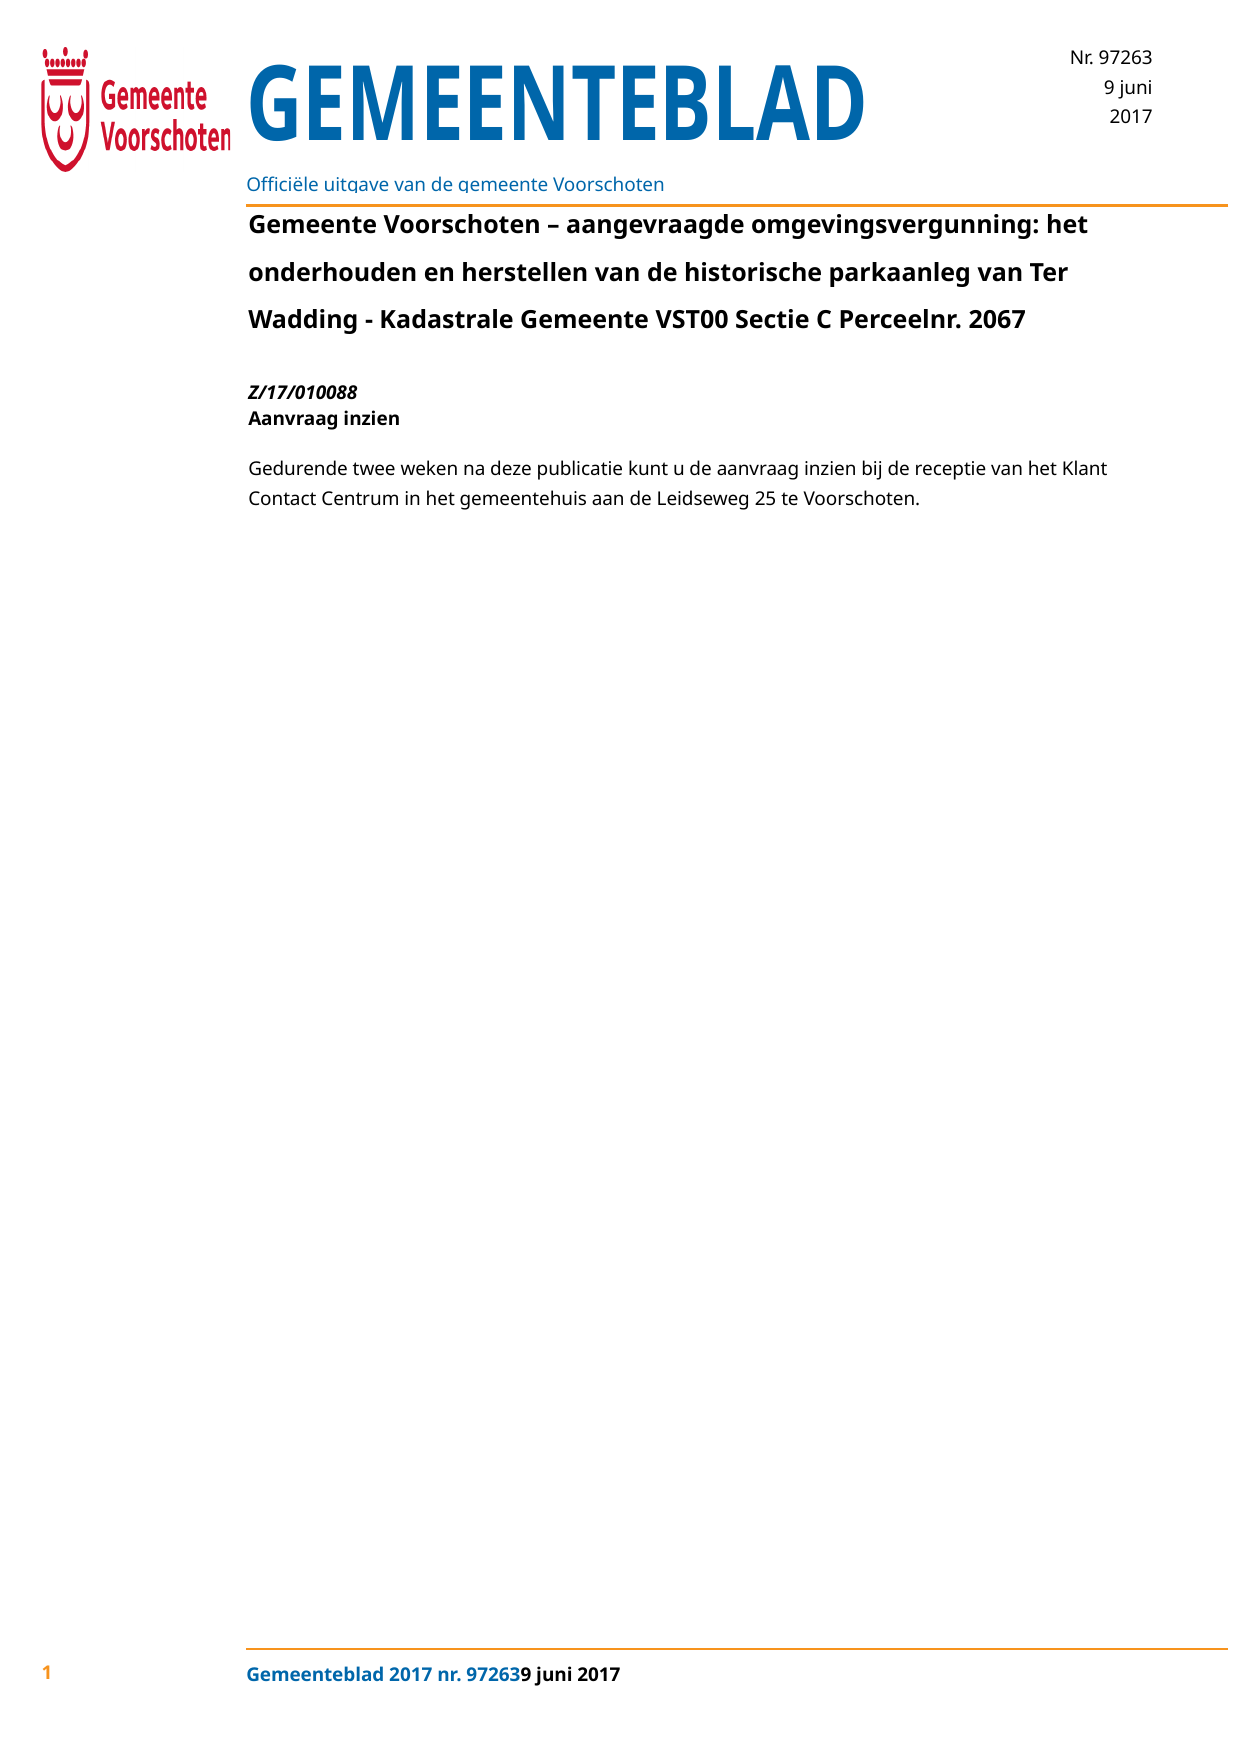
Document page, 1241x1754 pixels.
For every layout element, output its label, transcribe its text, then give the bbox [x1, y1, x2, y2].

text Gedurende twee weken na deze publicatie kunt u de aanvraag inzien bij de receptie van het Klant Contact Centrum in het gemeentehuis aan de Leidseweg 25 te Voorschoten. [248, 455, 1152, 511]
picture [41, 47, 231, 172]
text Z/17/010088 [248, 379, 1152, 405]
text Aanvraag inzien [248, 405, 1152, 431]
text Gemeente Voorschoten – aangevraagde omgevingsvergunning: het onderhouden en herstellen van de historische parkaanleg van Ter Wadding - Kadastrale Gemeente VST00 Sectie C Perceelnr. 2067 [248, 207, 1152, 336]
